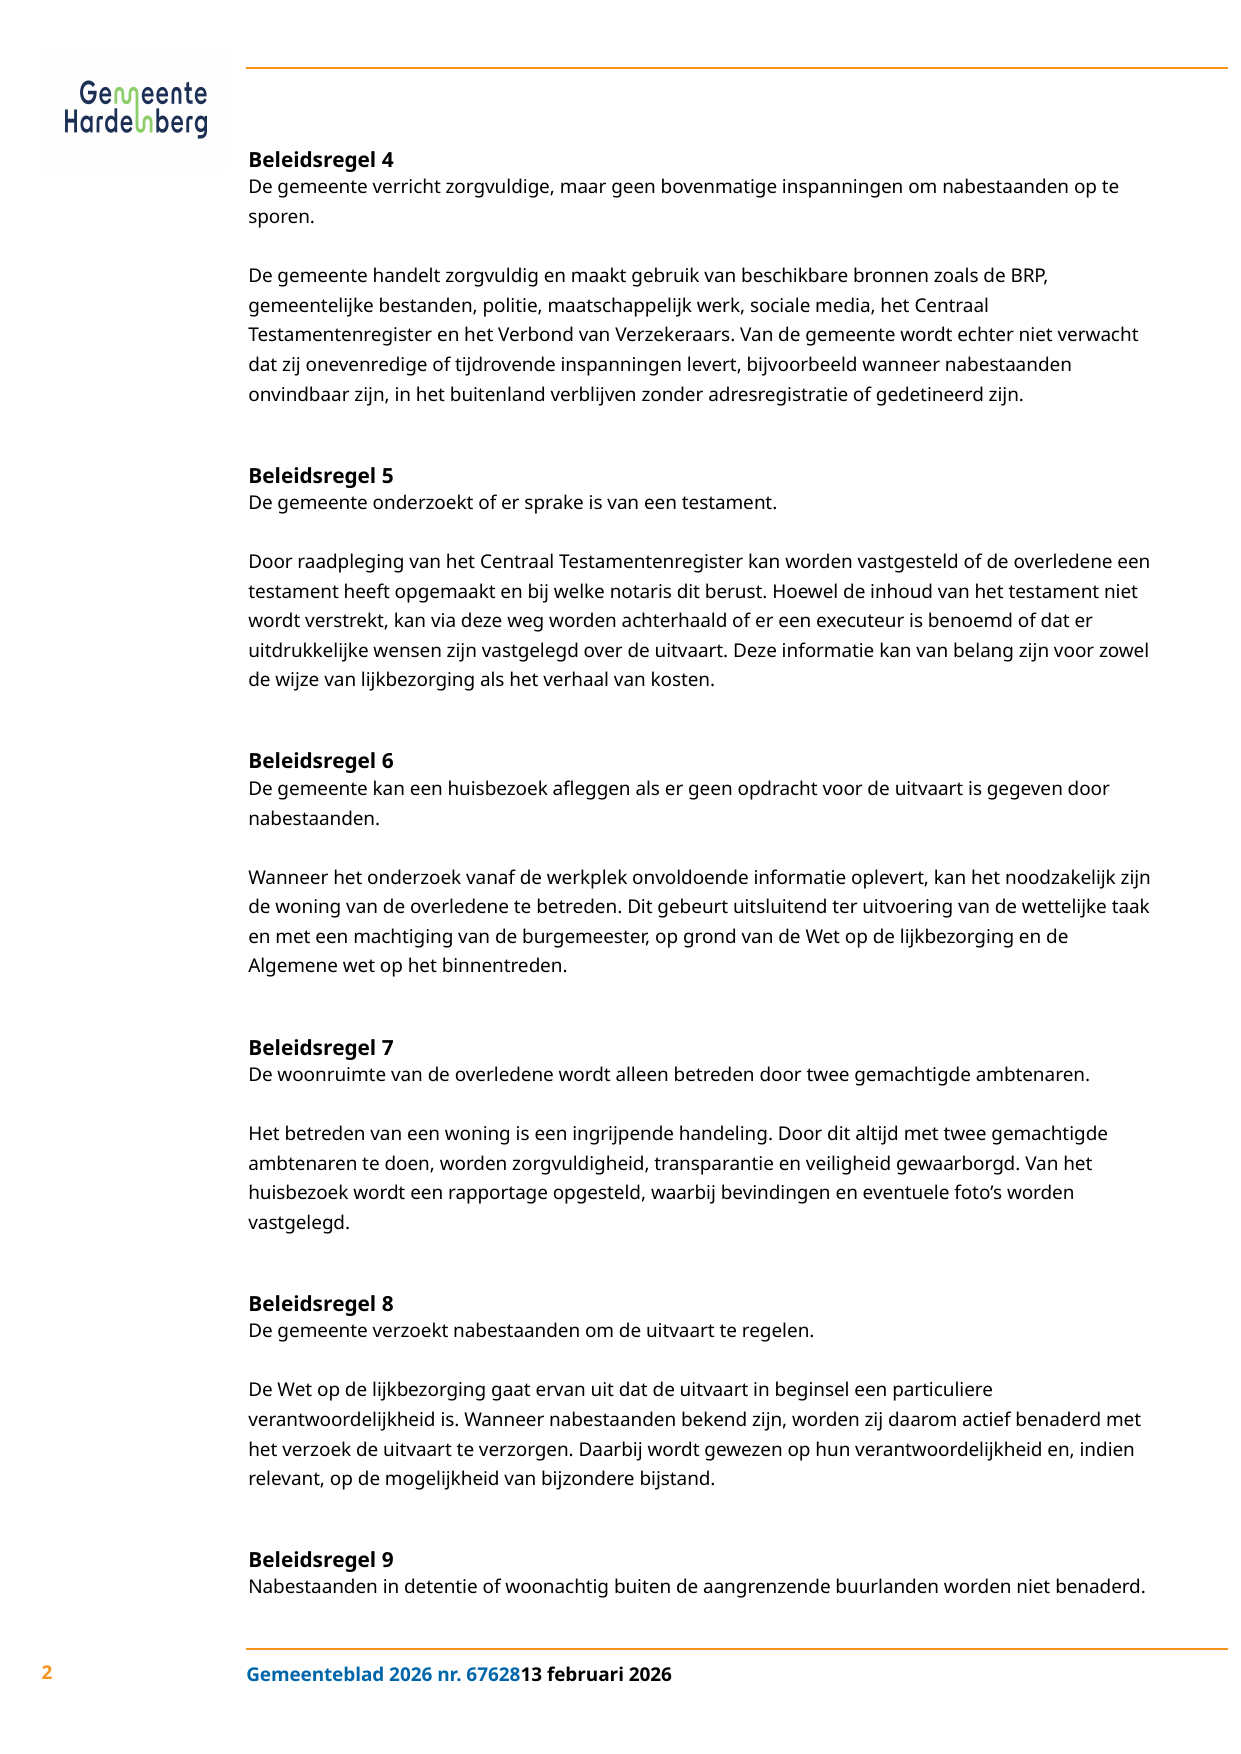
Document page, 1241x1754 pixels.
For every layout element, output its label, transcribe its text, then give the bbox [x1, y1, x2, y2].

text De gemeente verricht zorgvuldige, maar geen bovenmatige inspanningen om nabestaanden op te sporen. [248, 174, 1152, 229]
text De gemeente onderzoekt of er sprake is van een testament. [248, 489, 1152, 515]
text De gemeente handelt zorgvuldig en maakt gebruik van beschikbare bronnen zoals de BRP, gemeentelijke bestanden, politie, maatschappelijk werk, sociale media, het Centraal Testamentenregister en het Verbond van Verzekeraars. Van de gemeente wordt echter niet verwacht dat zij onevenredige of tijdrovende inspanningen levert, bijvoorbeeld wanneer nabestaanden onvindbaar zijn, in het buitenland verblijven zonder adresregistratie of gedetineerd zijn. [248, 262, 1152, 406]
text Beleidsregel 7 [248, 1033, 1152, 1061]
text Nabestaanden in detentie of woonachtig buiten de aangrenzende buurlanden worden niet benaderd. [248, 1574, 1152, 1599]
text Het betreden van een woning is een ingrijpende handeling. Door dit altijd met twee gemachtigde ambtenaren te doen, worden zorgvuldigheid, transparantie en veiligheid gewaarborgd. Van het huisbezoek wordt een rapportage opgesteld, waarbij bevindingen en eventuele foto’s worden vastgelegd. [248, 1120, 1152, 1235]
picture [41, 47, 231, 172]
text Beleidsregel 4 [248, 145, 1152, 174]
text De gemeente verzoekt nabestaanden om de uitvaart te regelen. [248, 1317, 1152, 1343]
text Beleidsregel 5 [248, 461, 1152, 489]
text Wanneer het onderzoek vanaf de werkplek onvoldoende informatie oplevert, kan het noodzakelijk zijn de woning van de overledene te betreden. Dit gebeurt uitsluitend ter uitvoering van de wettelijke taak en met een machtiging van de burgemeester, op grond van de Wet op de lijkbezorging en de Algemene wet op het binnentreden. [248, 864, 1152, 978]
text Beleidsregel 8 [248, 1289, 1152, 1317]
text Beleidsregel 6 [248, 747, 1152, 775]
text De woonruimte van de overledene wordt alleen betreden door twee gemachtigde ambtenaren. [248, 1061, 1152, 1087]
text Door raadpleging van het Centraal Testamentenregister kan worden vastgesteld of de overledene een testament heeft opgemaakt en bij welke notaris dit berust. Hoewel de inhoud van het testament niet wordt verstrekt, kan via deze weg worden achterhaald of er een executeur is benoemd of dat er uitdrukkelijke wensen zijn vastgelegd over de uitvaart. Deze informatie kan van belang zijn voor zowel de wijze van lijkbezorging als het verhaal van kosten. [248, 548, 1152, 692]
text De gemeente kan een huisbezoek afleggen als er geen opdracht voor de uitvaart is gegeven door nabestaanden. [248, 775, 1152, 830]
text Beleidsregel 9 [248, 1545, 1152, 1574]
text De Wet op de lijkbezorging gaat ervan uit dat de uitvaart in beginsel een particuliere verantwoordelijkheid is. Wanneer nabestaanden bekend zijn, worden zij daarom actief benaderd met het verzoek de uitvaart te verzorgen. Daarbij wordt gewezen op hun verantwoordelijkheid en, indien relevant, op de mogelijkheid van bijzondere bijstand. [248, 1377, 1152, 1491]
